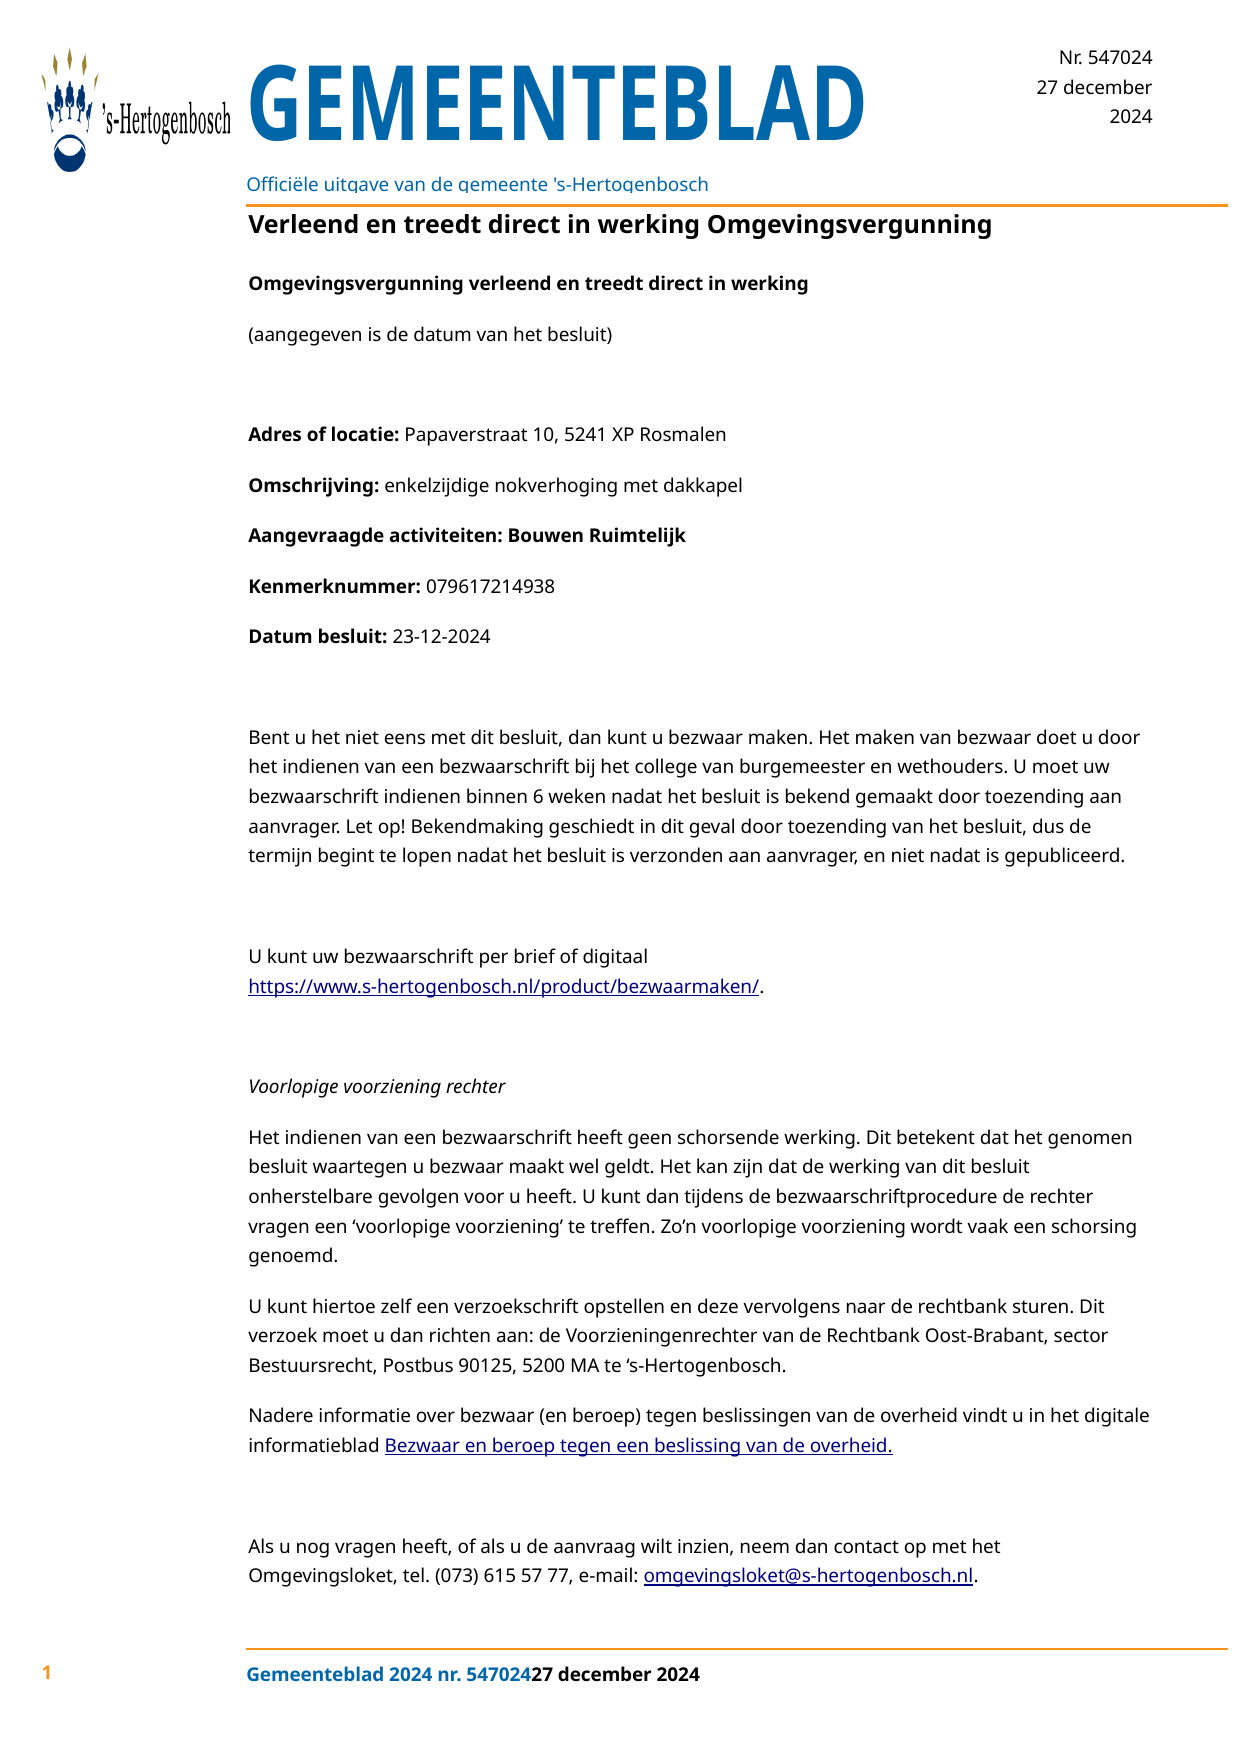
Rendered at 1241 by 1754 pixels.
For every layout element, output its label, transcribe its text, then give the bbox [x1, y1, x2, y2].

text Verleend en treedt direct in werking Omgevingsvergunning [248, 207, 1152, 241]
text Datum besluit: 23-12-2024 [248, 623, 1152, 649]
text Aangevraagde activiteiten: Bouwen Ruimtelijk [248, 522, 1152, 548]
text Het indienen van een bezwaarschrift heeft geen schorsende werking. Dit betekent dat het genomen besluit waartegen u bezwaar maakt wel geldt. Het kan zijn dat de werking van dit besluit onherstelbare gevolgen voor u heeft. U kunt dan tijdens de bezwaarschriftprocedure de rechter vragen een ‘voorlopige voorziening’ te treffen. Zo’n voorlopige voorziening wordt vaak een schorsing genoemd. [248, 1124, 1152, 1268]
text U kunt uw bezwaarschrift per brief of digitaal https://www.s-hertogenbosch.nl/product/bezwaarmaken/. [248, 943, 1152, 998]
text U kunt hiertoe zelf een verzoekschrift opstellen en deze vervolgens naar de rechtbank sturen. Dit verzoek moet u dan richten aan: de Voorzieningenrechter van de Rechtbank Oost-Brabant, sector Bestuursrecht, Postbus 90125, 5200 MA te ‘s-Hertogenbosch. [248, 1293, 1152, 1378]
text Nadere informatie over bezwaar (en beroep) tegen beslissingen van de overheid vindt u in het digitale informatieblad Bezwaar en beroep tegen een beslissing van de overheid. [248, 1402, 1152, 1458]
text Omschrijving: enkelzijdige nokverhoging met dakkapel [248, 472, 1152, 498]
picture [41, 47, 231, 172]
text (aangegeven is de datum van het besluit) [248, 321, 1152, 346]
text Voorlopige voorziening rechter [248, 1074, 1152, 1099]
text Omgevingsvergunning verleend en treedt direct in werking [248, 270, 1152, 296]
text Kenmerknummer: 079617214938 [248, 573, 1152, 598]
text Als u nog vragen heeft, of als u de aanvraag wilt inzien, neem dan contact op met het Omgevingsloket, tel. (073) 615 57 77, e-mail: omgevingsloket@s-hertogenbosch.nl. [248, 1533, 1152, 1588]
text Adres of locatie: Papaverstraat 10, 5241 XP Rosmalen [248, 422, 1152, 447]
text Bent u het niet eens met dit besluit, dan kunt u bezwaar maken. Het maken van bezwaar doet u door het indienen van een bezwaarschrift bij het college van burgemeester en wethouders. U moet uw bezwaarschrift indienen binnen 6 weken nadat het besluit is bekend gemaakt door toezending aan aanvrager. Let op! Bekendmaking geschiedt in dit geval door toezending van het besluit, dus de termijn begint te lopen nadat het besluit is verzonden aan aanvrager, en niet nadat is gepubliceerd. [248, 724, 1152, 868]
